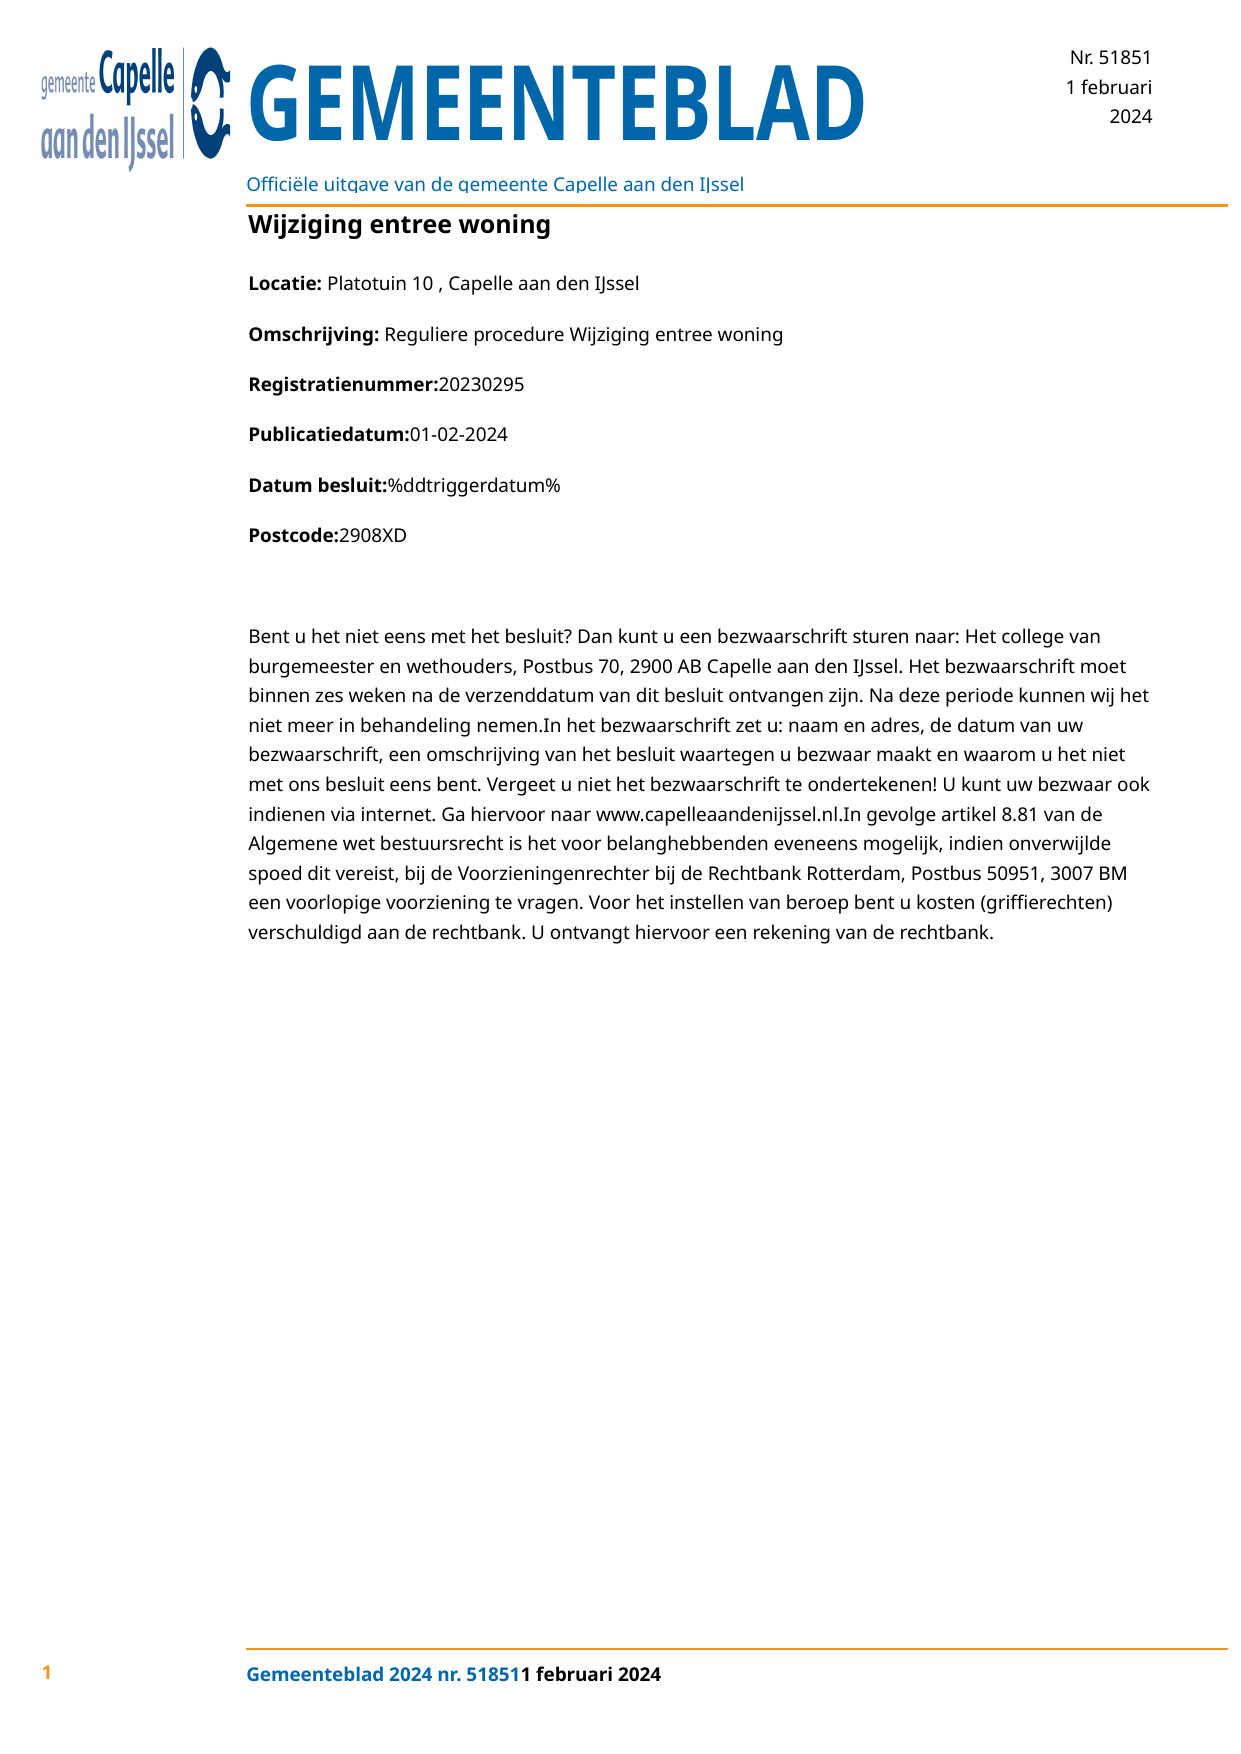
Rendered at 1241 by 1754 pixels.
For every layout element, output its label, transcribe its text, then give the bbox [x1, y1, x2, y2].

text Registratienummer:20230295 [248, 371, 1152, 397]
text Omschrijving: Reguliere procedure Wijziging entree woning [248, 321, 1152, 346]
text Bent u het niet eens met het besluit? Dan kunt u een bezwaarschrift sturen naar: Het college van burgemeester en wethouders, Postbus 70, 2900 AB Capelle aan den IJssel. Het bezwaarschrift moet binnen zes weken na de verzenddatum van dit besluit ontvangen zijn. Na deze periode kunnen wij het niet meer in behandeling nemen.In het bezwaarschrift zet u: naam en adres, de datum van uw bezwaarschrift, een omschrijving van het besluit waartegen u bezwaar maakt en waarom u het niet met ons besluit eens bent. Vergeet u niet het bezwaarschrift te ondertekenen! U kunt uw bezwaar ook indienen via internet. Ga hiervoor naar www.capelleaandenijssel.nl.In gevolge artikel 8.81 van de Algemene wet bestuursrecht is het voor belanghebbenden eveneens mogelijk, indien onverwijlde spoed dit vereist, bij de Voorzieningenrechter bij de Rechtbank Rotterdam, Postbus 50951, 3007 BM een voorlopige voorziening te vragen. Voor het instellen van beroep bent u kosten (griffierechten) verschuldigd aan de rechtbank. U ontvangt hiervoor een rekening van de rechtbank. [248, 623, 1152, 945]
text Locatie: Platotuin 10 , Capelle aan den IJssel [248, 270, 1152, 296]
text Wijziging entree woning [248, 207, 1152, 241]
picture [41, 47, 231, 172]
text Postcode:2908XD [248, 522, 1152, 548]
text Datum besluit:%ddtriggerdatum% [248, 472, 1152, 498]
text Publicatiedatum:01-02-2024 [248, 422, 1152, 447]
